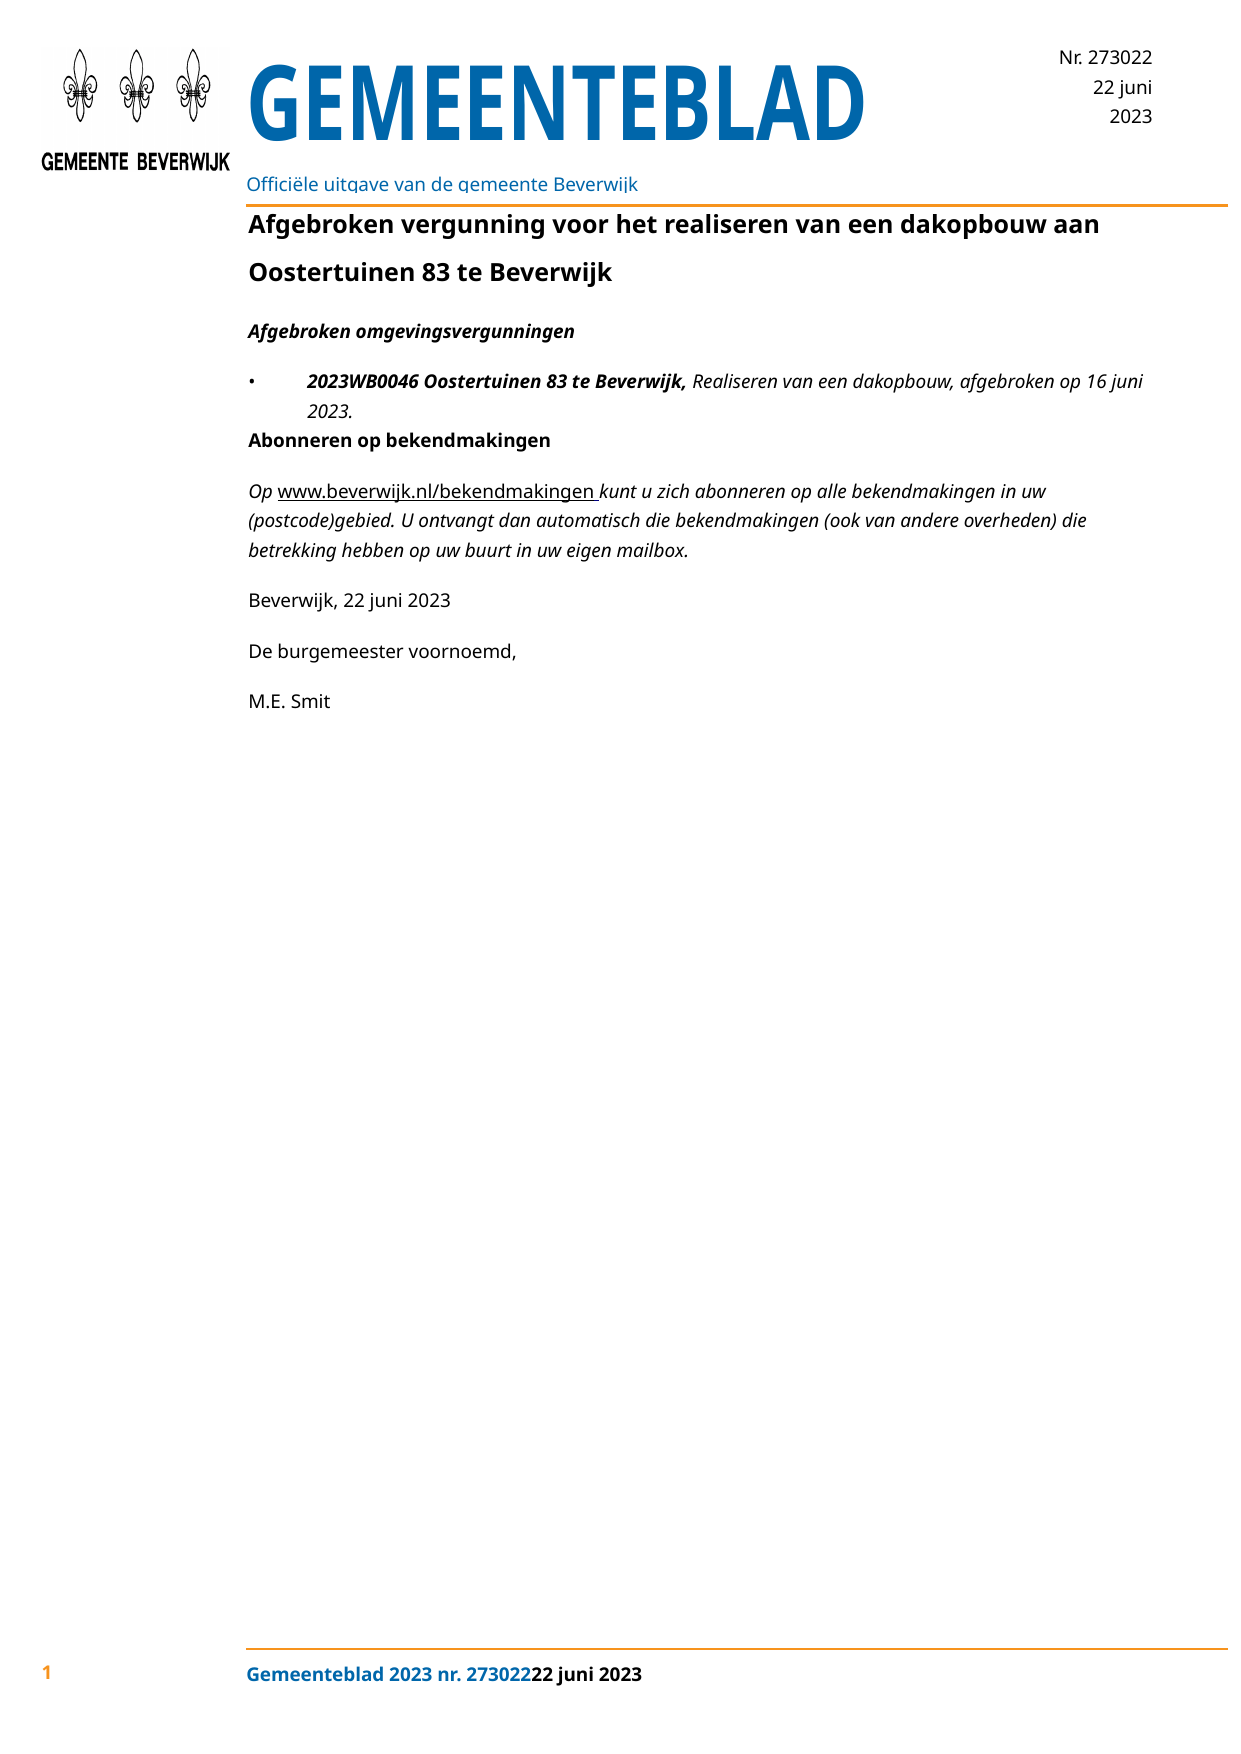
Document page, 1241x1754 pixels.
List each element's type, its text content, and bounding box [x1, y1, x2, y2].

text De burgemeester voornoemd, [248, 638, 1152, 664]
picture [41, 47, 231, 172]
text Afgebroken omgevingsvergunningen [248, 318, 1152, 344]
list 2023WB0046 Oostertuinen 83 te Beverwijk, Realiseren van een dakopbouw, afgebroken op 16 juni 2023. [248, 368, 1152, 424]
text M.E. Smit [248, 688, 1152, 714]
text Beverwijk, 22 juni 2023 [248, 587, 1152, 613]
text Afgebroken vergunning voor het realiseren van een dakopbouw aan Oostertuinen 83 te Beverwijk [248, 207, 1152, 288]
text Op www.beverwijk.nl/bekendmakingen kunt u zich abonneren op alle bekendmakingen in uw (postcode)gebied. U ontvangt dan automatisch die bekendmakingen (ook van andere overheden) die betrekking hebben op uw buurt in uw eigen mailbox. [248, 478, 1152, 563]
text Abonneren op bekendmakingen [248, 427, 1152, 453]
